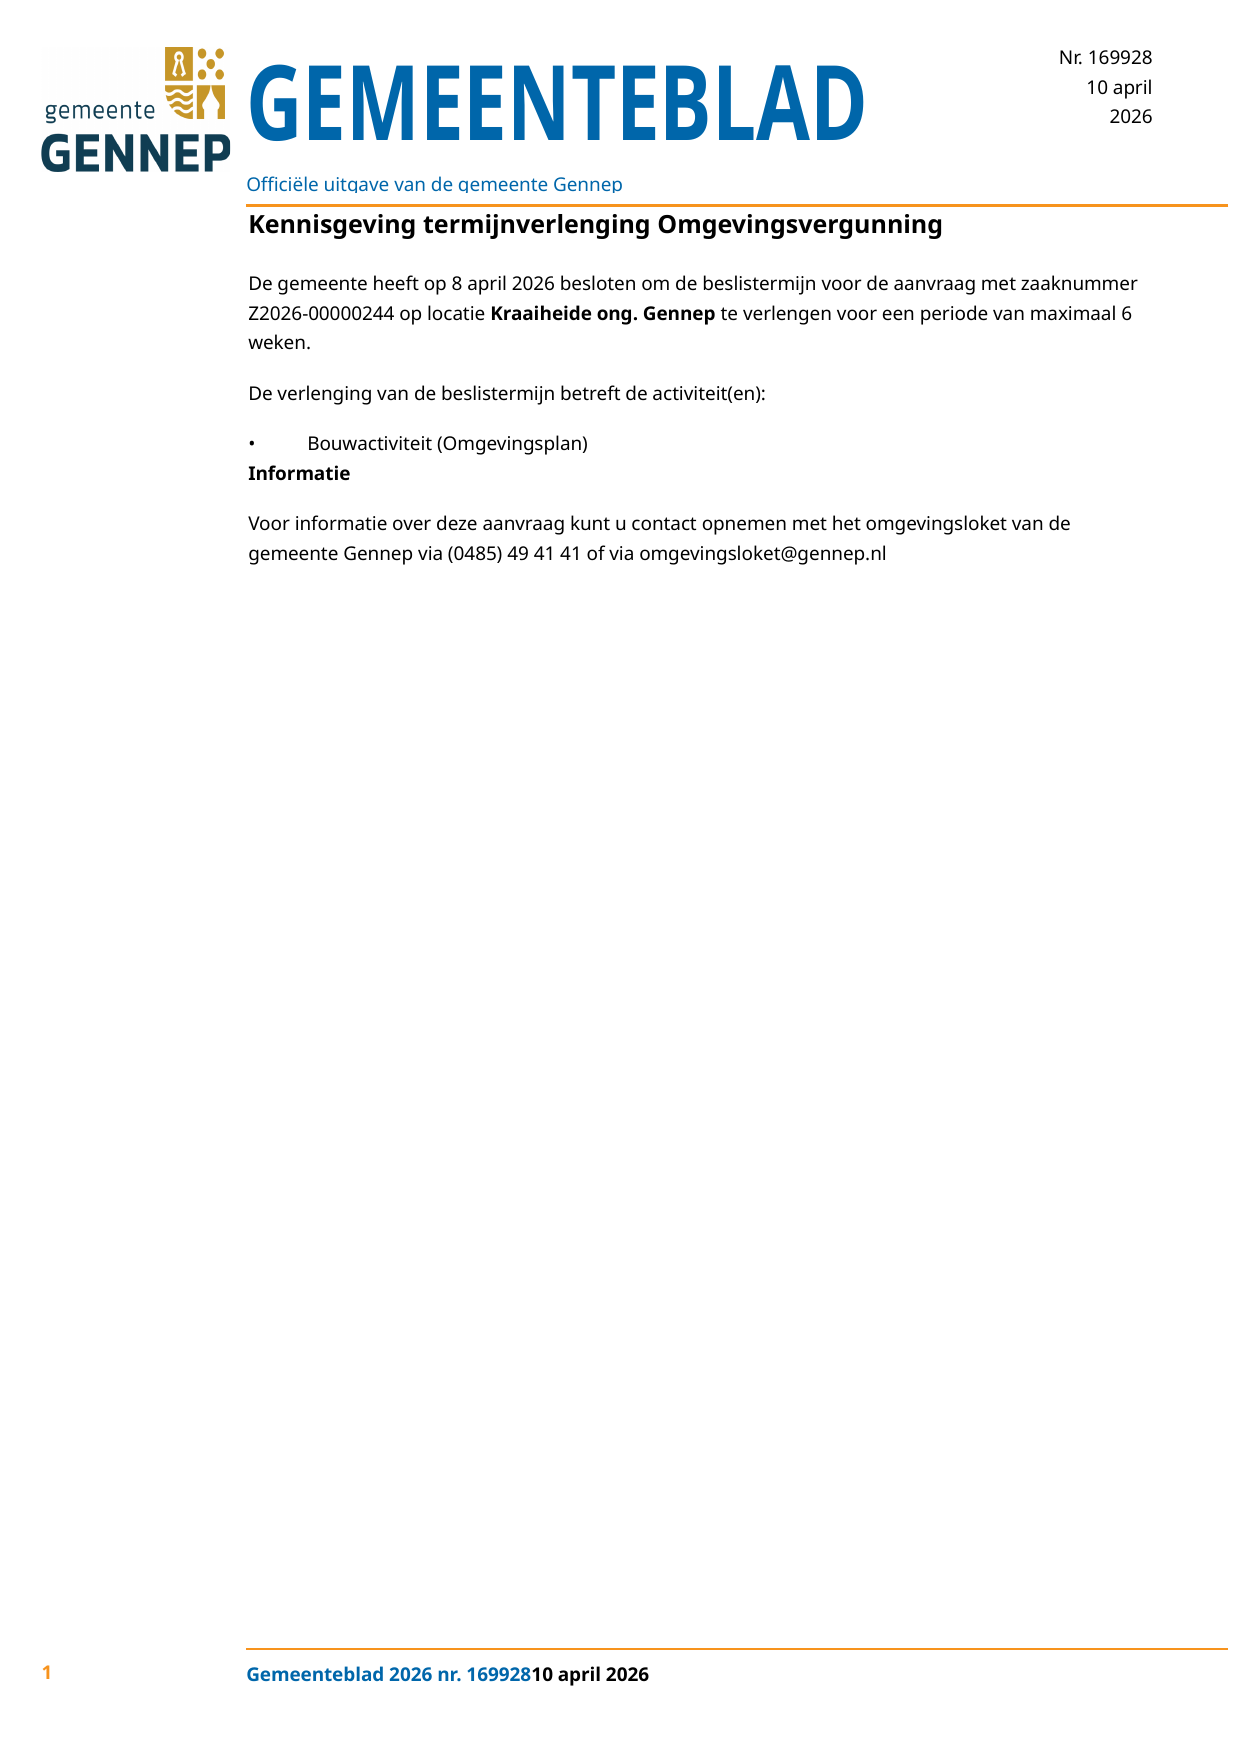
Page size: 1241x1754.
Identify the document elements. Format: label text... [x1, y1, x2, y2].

text Kennisgeving termijnverlenging Omgevingsvergunning [248, 207, 1152, 241]
picture [41, 47, 231, 172]
text De verlenging van de beslistermijn betreft de activiteit(en): [248, 380, 1152, 406]
text Informatie [248, 460, 1152, 486]
text De gemeente heeft op 8 april 2026 besloten om de beslistermijn voor de aanvraag met zaaknummer Z2026-00000244 op locatie Kraaiheide ong. Gennep te verlengen voor een periode van maximaal 6 weken. [248, 270, 1152, 355]
list Bouwactiviteit (Omgevingsplan) [248, 430, 1152, 456]
text Voor informatie over deze aanvraag kunt u contact opnemen met het omgevingsloket van de gemeente Gennep via (0485) 49 41 41 of via omgevingsloket@gennep.nl [248, 510, 1152, 566]
